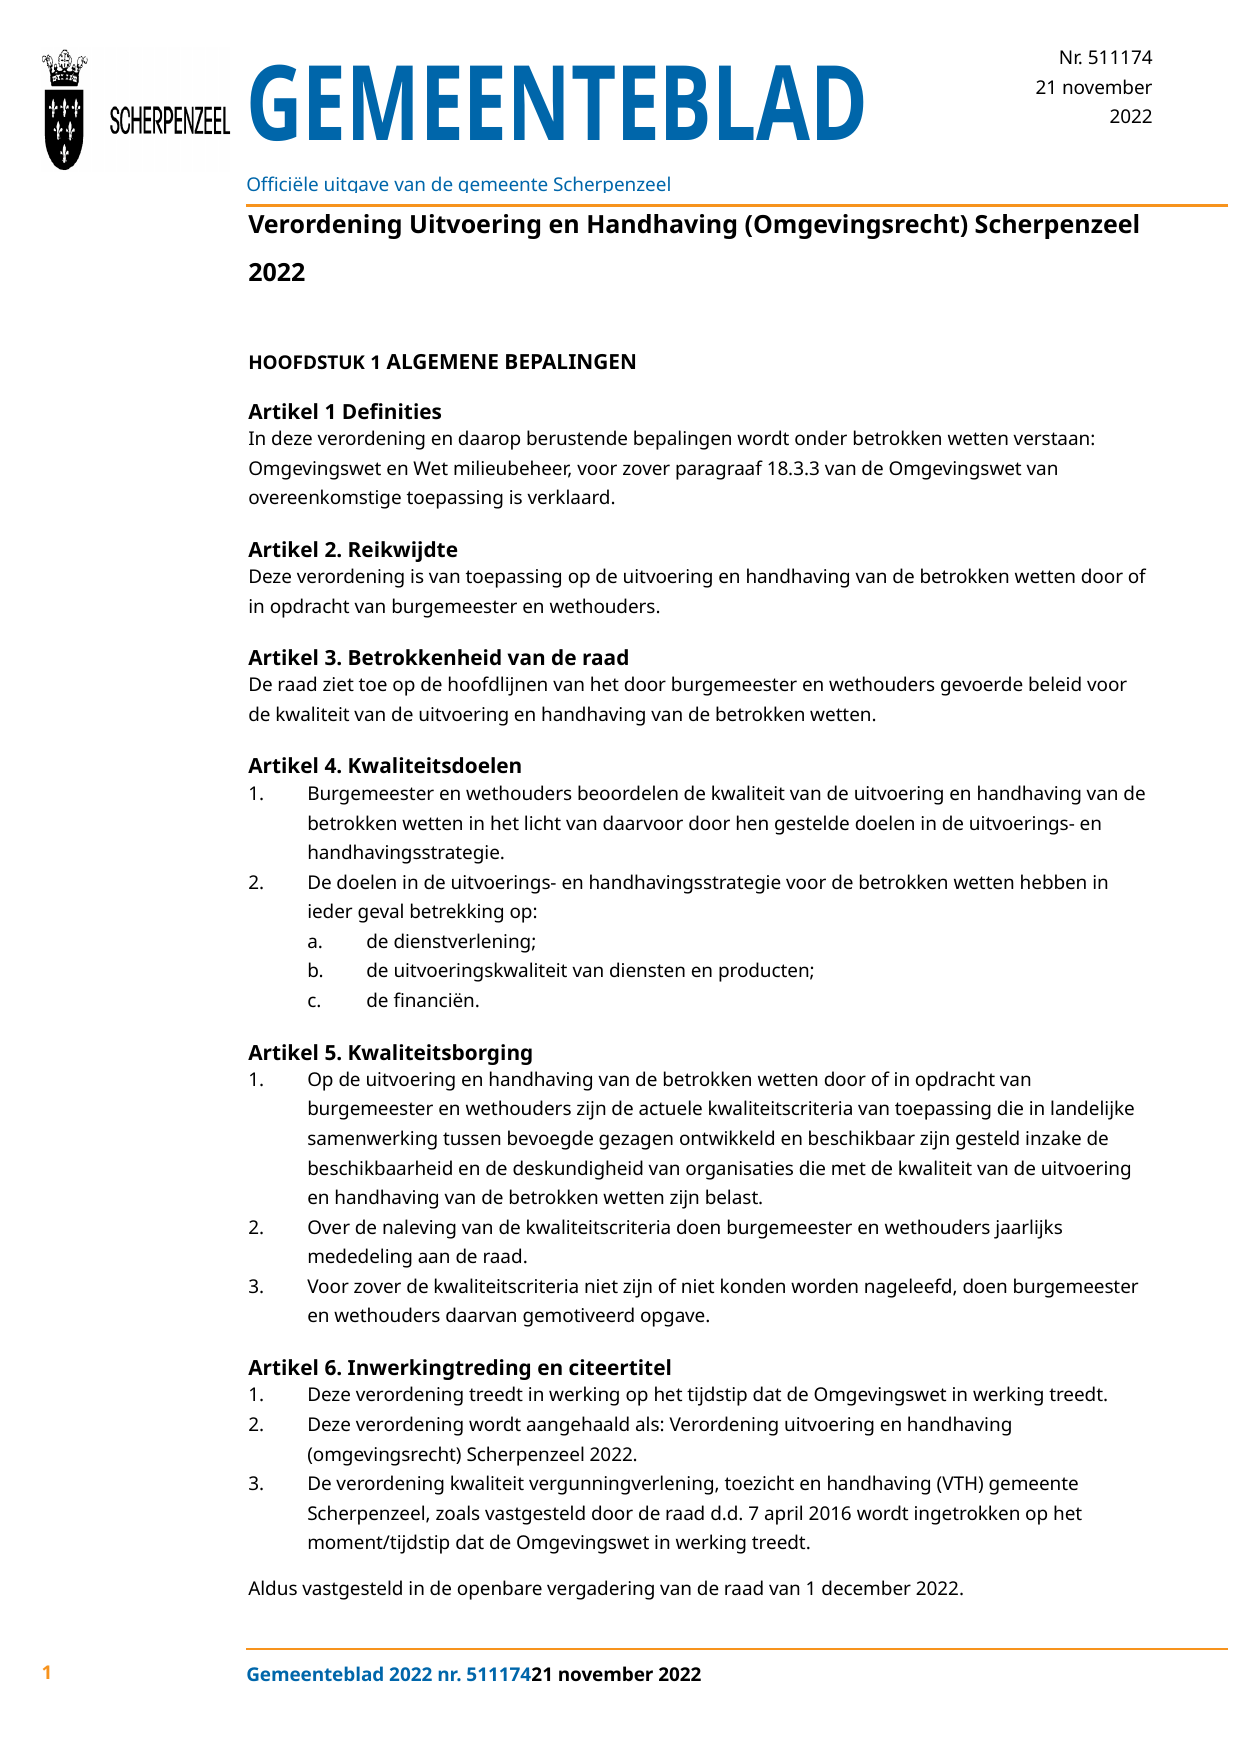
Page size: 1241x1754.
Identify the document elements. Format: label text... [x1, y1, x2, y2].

list Op de uitvoering en handhaving van de betrokken wetten door of in opdracht van burgemeester en wethouders zijn de actuele kwaliteitscriteria van toepassing die in landelijke samenwerking tussen bevoegde gezagen ontwikkeld en beschikbaar zijn gesteld inzake de beschikbaarheid en de deskundigheid van organisaties die met de kwaliteit van de uitvoering en handhaving van de betrokken wetten zijn belast. [248, 1066, 1152, 1210]
text Artikel 4. Kwaliteitsdoelen [248, 752, 1152, 780]
text Verordening Uitvoering en Handhaving (Omgevingsrecht) Scherpenzeel 2022 [248, 207, 1152, 288]
text Artikel 2. Reikwijdte [248, 535, 1152, 563]
list Over de naleving van de kwaliteitscriteria doen burgemeester en wethouders jaarlijks mededeling aan de raad. [248, 1214, 1152, 1269]
text Artikel 5. Kwaliteitsborging [248, 1038, 1152, 1066]
list Voor zover de kwaliteitscriteria niet zijn of niet konden worden nageleefd, doen burgemeester en wethouders daarvan gemotiveerd opgave. [248, 1273, 1152, 1328]
picture [41, 47, 231, 172]
list de uitvoeringskwaliteit van diensten en producten; [307, 958, 1152, 983]
text Aldus vastgesteld in de openbare vergadering van de raad van 1 december 2022. [248, 1575, 1152, 1601]
text Deze verordening is van toepassing op de uitvoering en handhaving van de betrokken wetten door of in opdracht van burgemeester en wethouders. [248, 563, 1152, 618]
text De raad ziet toe op de hoofdlijnen van het door burgemeester en wethouders gevoerde beleid voor de kwaliteit van de uitvoering en handhaving van de betrokken wetten. [248, 672, 1152, 727]
text Artikel 6. Inwerkingtreding en citeertitel [248, 1353, 1152, 1382]
list Burgemeester en wethouders beoordelen de kwaliteit van de uitvoering en handhaving van de betrokken wetten in het licht van daarvoor door hen gestelde doelen in de uitvoerings- en handhavingsstrategie. [248, 780, 1152, 865]
text Artikel 1 Definities [248, 397, 1152, 425]
list Deze verordening wordt aangehaald als: Verordening uitvoering en handhaving (omgevingsrecht) Scherpenzeel 2022. [248, 1411, 1152, 1466]
list de financiën. [307, 987, 1152, 1013]
list De verordening kwaliteit vergunningverlening, toezicht en handhaving (VTH) gemeente Scherpenzeel, zoals vastgesteld door de raad d.d. 7 april 2016 wordt ingetrokken op het moment/tijdstip dat de Omgevingswet in werking treedt. [248, 1470, 1152, 1555]
list de dienstverlening; [307, 928, 1152, 954]
list Deze verordening treedt in werking op het tijdstip dat de Omgevingswet in werking treedt. [248, 1382, 1152, 1407]
text HOOFDSTUK 1 ALGEMENE BEPALINGEN [248, 347, 1152, 376]
list De doelen in de uitvoerings- en handhavingsstrategie voor de betrokken wetten hebben in ieder geval betrekking op: [248, 869, 1152, 924]
text Artikel 3. Betrokkenheid van de raad [248, 643, 1152, 672]
text In deze verordening en daarop berustende bepalingen wordt onder betrokken wetten verstaan: Omgevingswet en Wet milieubeheer, voor zover paragraaf 18.3.3 van de Omgevingswet van overeenkomstige toepassing is verklaard. [248, 425, 1152, 510]
